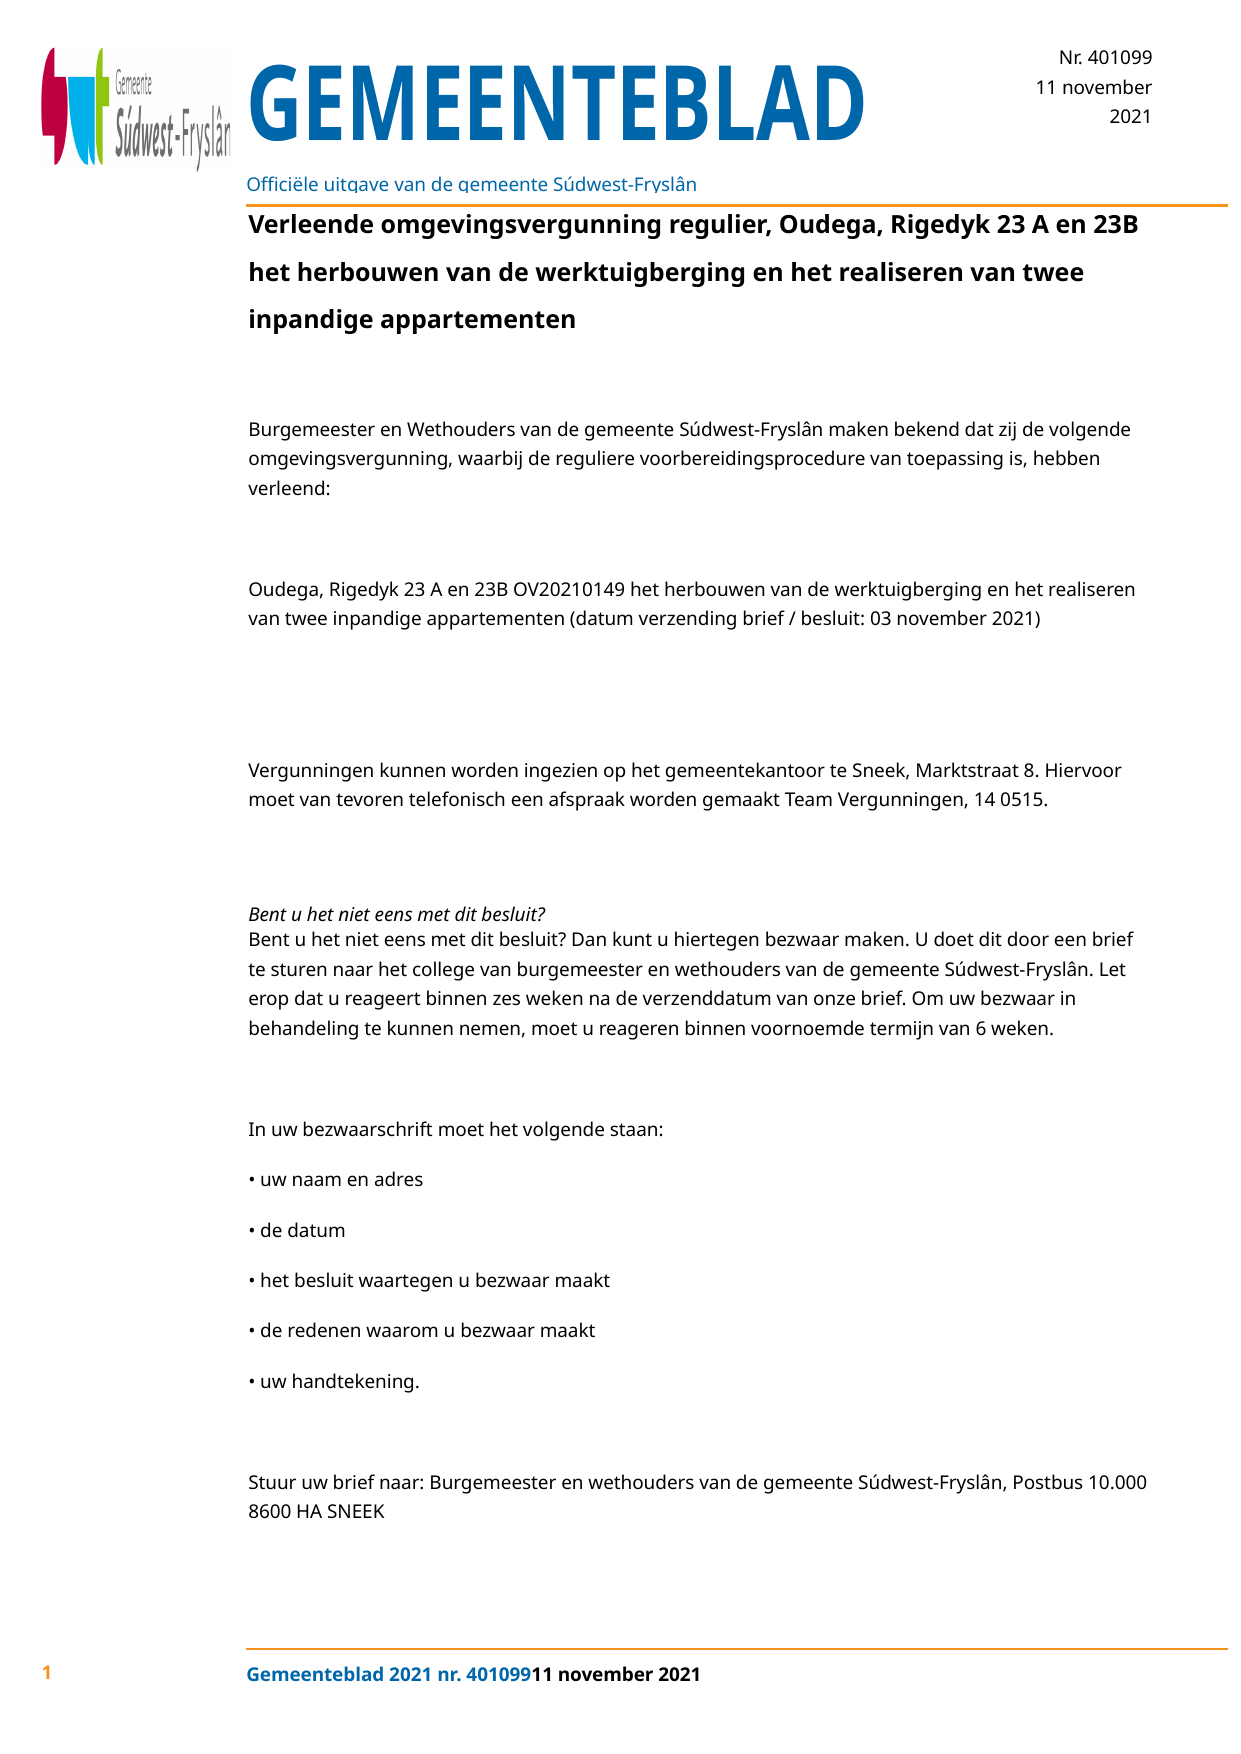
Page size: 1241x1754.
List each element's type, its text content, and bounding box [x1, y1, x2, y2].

text Stuur uw brief naar: Burgemeester en wethouders van de gemeente Súdwest-Fryslân, Postbus 10.000 8600 HA SNEEK [248, 1469, 1152, 1524]
text In uw bezwaarschrift moet het volgende staan: [248, 1116, 1152, 1142]
text • uw naam en adres [248, 1166, 1152, 1192]
text Burgemeester en Wethouders van de gemeente Súdwest-Fryslân maken bekend dat zij de volgende omgevingsvergunning, waarbij de reguliere voorbereidingsprocedure van toepassing is, hebben verleend: [248, 416, 1152, 501]
text • het besluit waartegen u bezwaar maakt [248, 1267, 1152, 1293]
text Oudega, Rigedyk 23 A en 23B OV20210149 het herbouwen van de werktuigberging en het realiseren van twee inpandige appartementen (datum verzending brief / besluit: 03 november 2021) [248, 576, 1152, 631]
text • de redenen waarom u bezwaar maakt [248, 1318, 1152, 1343]
text • de datum [248, 1217, 1152, 1243]
text Bent u het niet eens met dit besluit? Dan kunt u hiertegen bezwaar maken. U doet dit door een brief te sturen naar het college van burgemeester en wethouders van de gemeente Súdwest-Fryslân. Let erop dat u reageert binnen zes weken na de verzenddatum van onze brief. Om uw bezwaar in behandeling te kunnen nemen, moet u reageren binnen voornoemde termijn van 6 weken. [248, 926, 1152, 1041]
text Vergunningen kunnen worden ingezien op het gemeentekantoor te Sneek, Marktstraat 8. Hiervoor moet van tevoren telefonisch een afspraak worden gemaakt Team Vergunningen, 14 0515. [248, 757, 1152, 812]
text Bent u het niet eens met dit besluit? [248, 901, 1152, 926]
text • uw handtekening. [248, 1368, 1152, 1394]
text Verleende omgevingsvergunning regulier, Oudega, Rigedyk 23 A en 23B het herbouwen van de werktuigberging en het realiseren van twee inpandige appartementen [248, 207, 1152, 336]
picture [41, 47, 231, 172]
